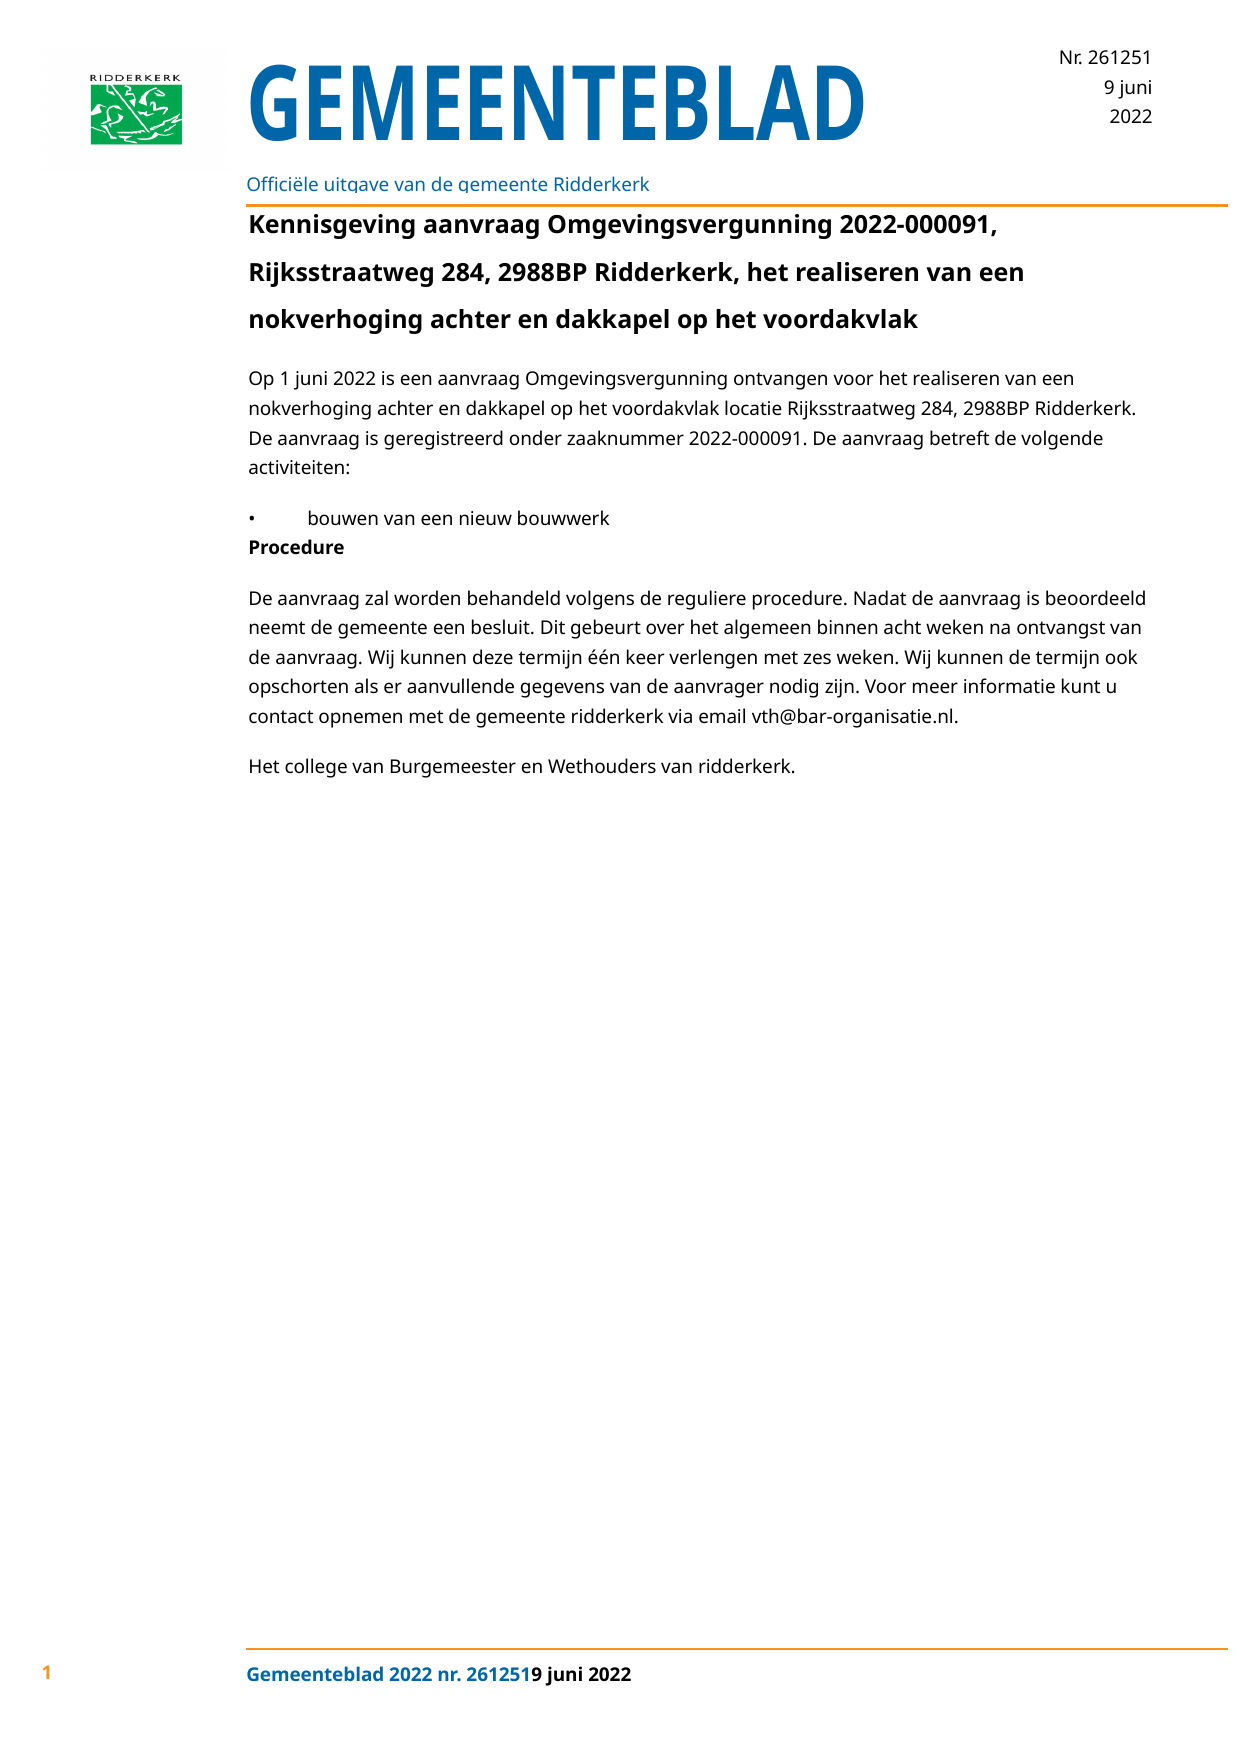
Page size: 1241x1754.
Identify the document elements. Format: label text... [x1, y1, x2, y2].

text Het college van Burgemeester en Wethouders van ridderkerk. [248, 753, 1152, 779]
picture [41, 47, 231, 172]
text Procedure [248, 534, 1152, 560]
text De aanvraag zal worden behandeld volgens de reguliere procedure. Nadat de aanvraag is beoordeeld neemt de gemeente een besluit. Dit gebeurt over het algemeen binnen acht weken na ontvangst van de aanvraag. Wij kunnen deze termijn één keer verlengen met zes weken. Wij kunnen de termijn ook opschorten als er aanvullende gegevens van de aanvrager nodig zijn. Voor meer informatie kunt u contact opnemen met de gemeente ridderkerk via email vth@bar-organisatie.nl. [248, 585, 1152, 729]
text Op 1 juni 2022 is een aanvraag Omgevingsvergunning ontvangen voor het realiseren van een nokverhoging achter en dakkapel op het voordakvlak locatie Rijksstraatweg 284, 2988BP Ridderkerk. De aanvraag is geregistreerd onder zaaknummer 2022-000091. De aanvraag betreft de volgende activiteiten: [248, 366, 1152, 480]
text Kennisgeving aanvraag Omgevingsvergunning 2022-000091, Rijksstraatweg 284, 2988BP Ridderkerk, het realiseren van een nokverhoging achter en dakkapel op het voordakvlak [248, 207, 1152, 336]
list bouwen van een nieuw bouwwerk [248, 505, 1152, 530]
